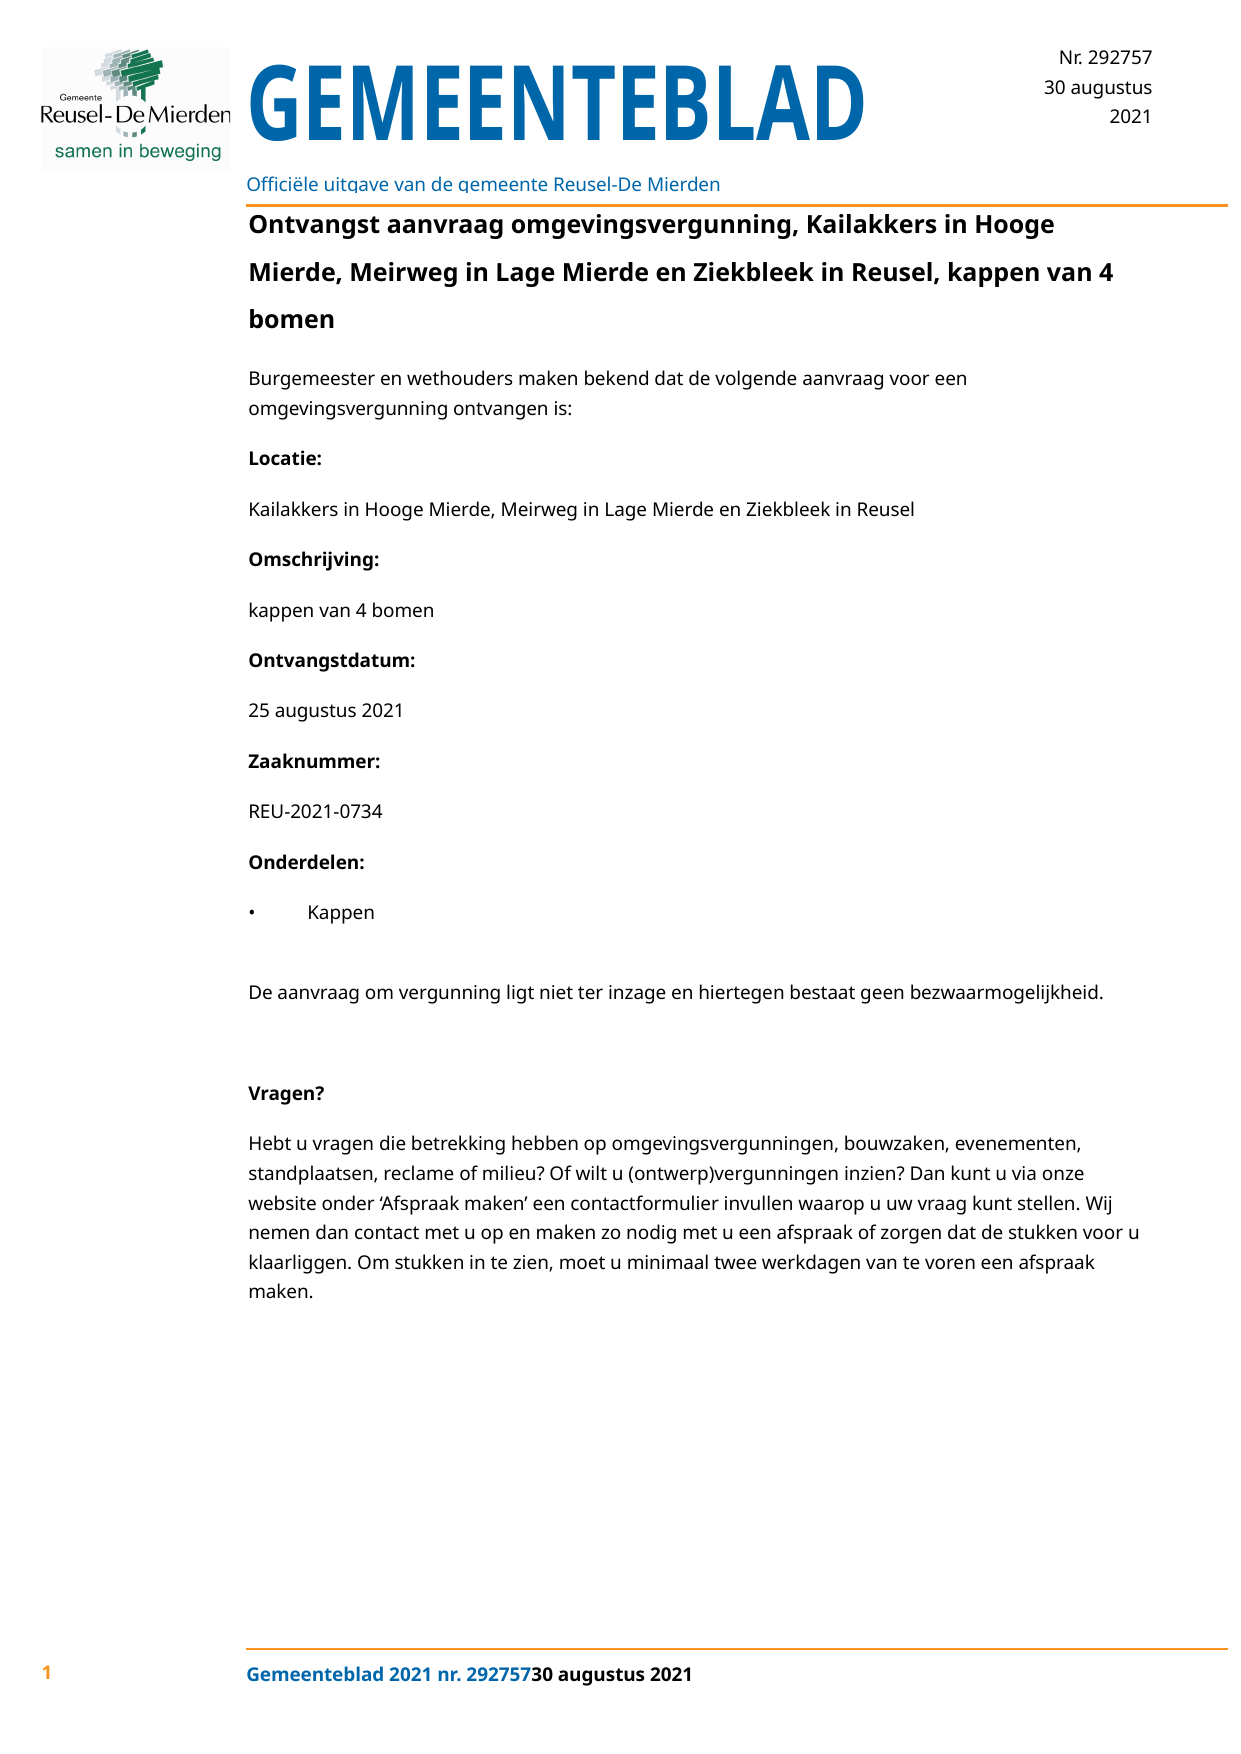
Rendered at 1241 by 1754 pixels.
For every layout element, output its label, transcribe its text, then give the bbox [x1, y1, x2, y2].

text Zaaknummer: [248, 748, 1152, 774]
text Vragen? [248, 1080, 1152, 1106]
text 25 augustus 2021 [248, 698, 1152, 723]
text Burgemeester en wethouders maken bekend dat de volgende aanvraag voor een omgevingsvergunning ontvangen is: [248, 366, 1152, 421]
text Hebt u vragen die betrekking hebben op omgevingsvergunningen, bouwzaken, evenementen, standplaatsen, reclame of milieu? Of wilt u (ontwerp)vergunningen inzien? Dan kunt u via onze website onder ‘Afspraak maken’ een contactformulier invullen waarop u uw vraag kunt stellen. Wij nemen dan contact met u op en maken zo nodig met u een afspraak of zorgen dat de stukken voor u klaarliggen. Om stukken in te zien, moet u minimaal twee werkdagen van te voren een afspraak maken. [248, 1131, 1152, 1304]
text Ontvangst aanvraag omgevingsvergunning, Kailakkers in Hooge Mierde, Meirweg in Lage Mierde en Ziekbleek in Reusel, kappen van 4 bomen [248, 207, 1152, 336]
text Kailakkers in Hooge Mierde, Meirweg in Lage Mierde en Ziekbleek in Reusel [248, 496, 1152, 522]
picture [41, 47, 231, 172]
text REU-2021-0734 [248, 798, 1152, 824]
text Omschrijving: [248, 546, 1152, 572]
text Locatie: [248, 446, 1152, 471]
text De aanvraag om vergunning ligt niet ter inzage en hiertegen bestaat geen bezwaarmogelijkheid. [248, 979, 1152, 1005]
text Ontvangstdatum: [248, 647, 1152, 673]
text kappen van 4 bomen [248, 597, 1152, 622]
text Onderdelen: [248, 849, 1152, 874]
list Kappen [248, 899, 1152, 925]
